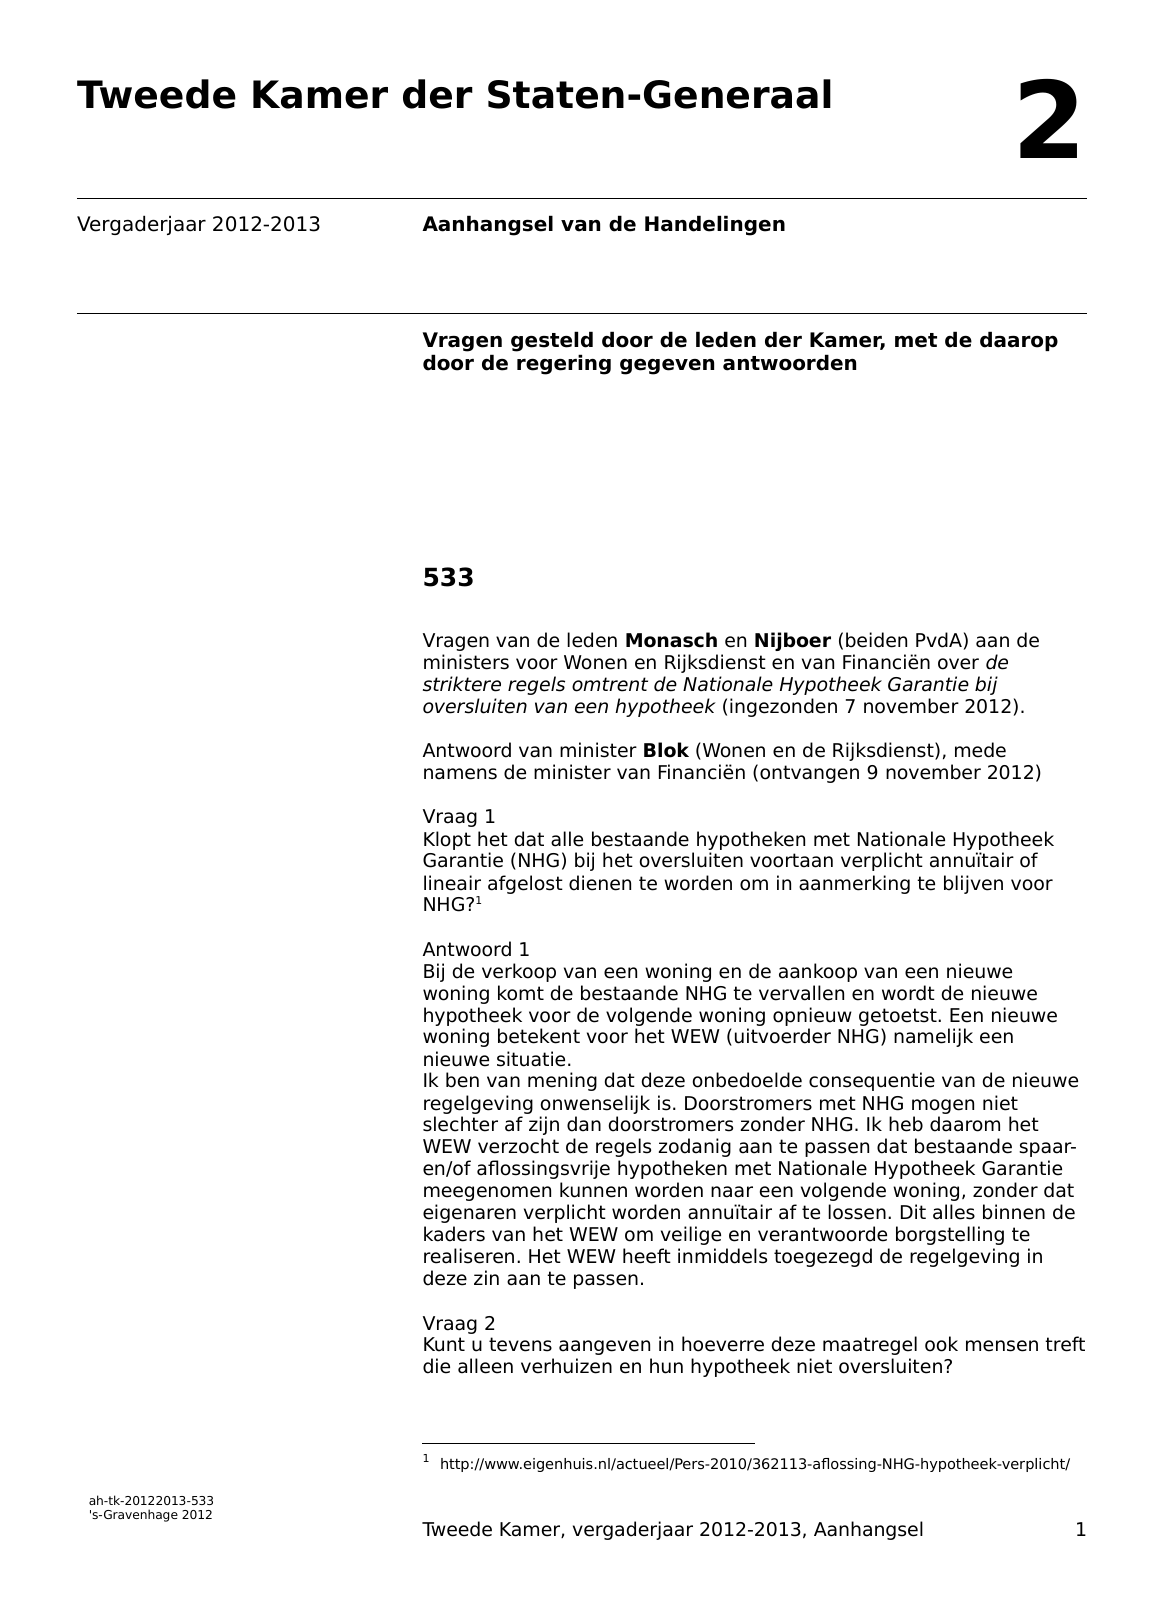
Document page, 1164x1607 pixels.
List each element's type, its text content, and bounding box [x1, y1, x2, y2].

text http://www.eigenhuis.nl/actueel/Pers-2010/362113-aflossing-NHG-hypotheek-verplicht/ [422, 1452, 1087, 1474]
text Antwoord van minister Blok (Wonen en de Rijksdienst), mede namens de minister van Financiën (ontvangen 9 november 2012) [422, 740, 1087, 784]
text 533 [422, 563, 1087, 592]
text Vraag 1 [422, 806, 1087, 828]
table_cell Aanhangsel van de Handelingen [422, 199, 1087, 313]
table_cell Vragen gesteld door de leden der Kamer, met de daarop door de regering gegeven antwoorden [422, 314, 1087, 375]
text Vraag 2 [422, 1312, 1087, 1334]
text Antwoord 1 [422, 938, 1087, 961]
table_header Tweede Kamer der Staten-Generaal [77, 59, 886, 198]
text ah-tk-20122013-533 [88, 1494, 323, 1508]
text Vragen van de leden Monasch en Nijboer (beiden PvdA) aan de ministers voor Wonen en Rijksdienst en van Financiën over de striktere regels omtrent de Nationale Hypotheek Garantie bij oversluiten van een hypotheek (ingezonden 7 november 2012). [422, 630, 1087, 718]
text Ik ben van mening dat deze onbedoelde consequentie van de nieuwe regelgeving onwenselijk is. Doorstromers met NHG mogen niet slechter af zijn dan doorstromers zonder NHG. Ik heb daarom het WEW verzocht de regels zodanig aan te passen dat bestaande spaar- en/of aflossingsvrije hypotheken met Nationale Hypotheek Garantie meegenomen kunnen worden naar een volgende woning, zonder dat eigenaren verplicht worden annuïtair af te lossen. Dit alles binnen de kaders van het WEW om veilige en verantwoorde borgstelling te realiseren. Het WEW heeft inmiddels toegezegd de regelgeving in deze zin aan te passen. [422, 1070, 1087, 1290]
table_header 2 [886, 59, 1087, 198]
table_cell Vergaderjaar 2012-2013 [77, 199, 422, 313]
text Klopt het dat alle bestaande hypotheken met Nationale Hypotheek Garantie (NHG) bij het oversluiten voortaan verplicht annuïtair of lineair afgelost dienen te worden om in aanmerking te blijven voor NHG? [422, 828, 1087, 916]
table_cell [77, 314, 422, 375]
text Bij de verkoop van een woning en de aankoop van een nieuwe woning komt de bestaande NHG te vervallen en wordt de nieuwe hypotheek voor de volgende woning opnieuw getoetst. Een nieuwe woning betekent voor het WEW (uitvoerder NHG) namelijk een nieuwe situatie. [422, 961, 1087, 1070]
text Kunt u tevens aangeven in hoeverre deze maatregel ook mensen treft die alleen verhuizen en hun hypotheek niet oversluiten? [422, 1334, 1087, 1378]
text 's-Gravenhage 2012 [88, 1508, 323, 1522]
